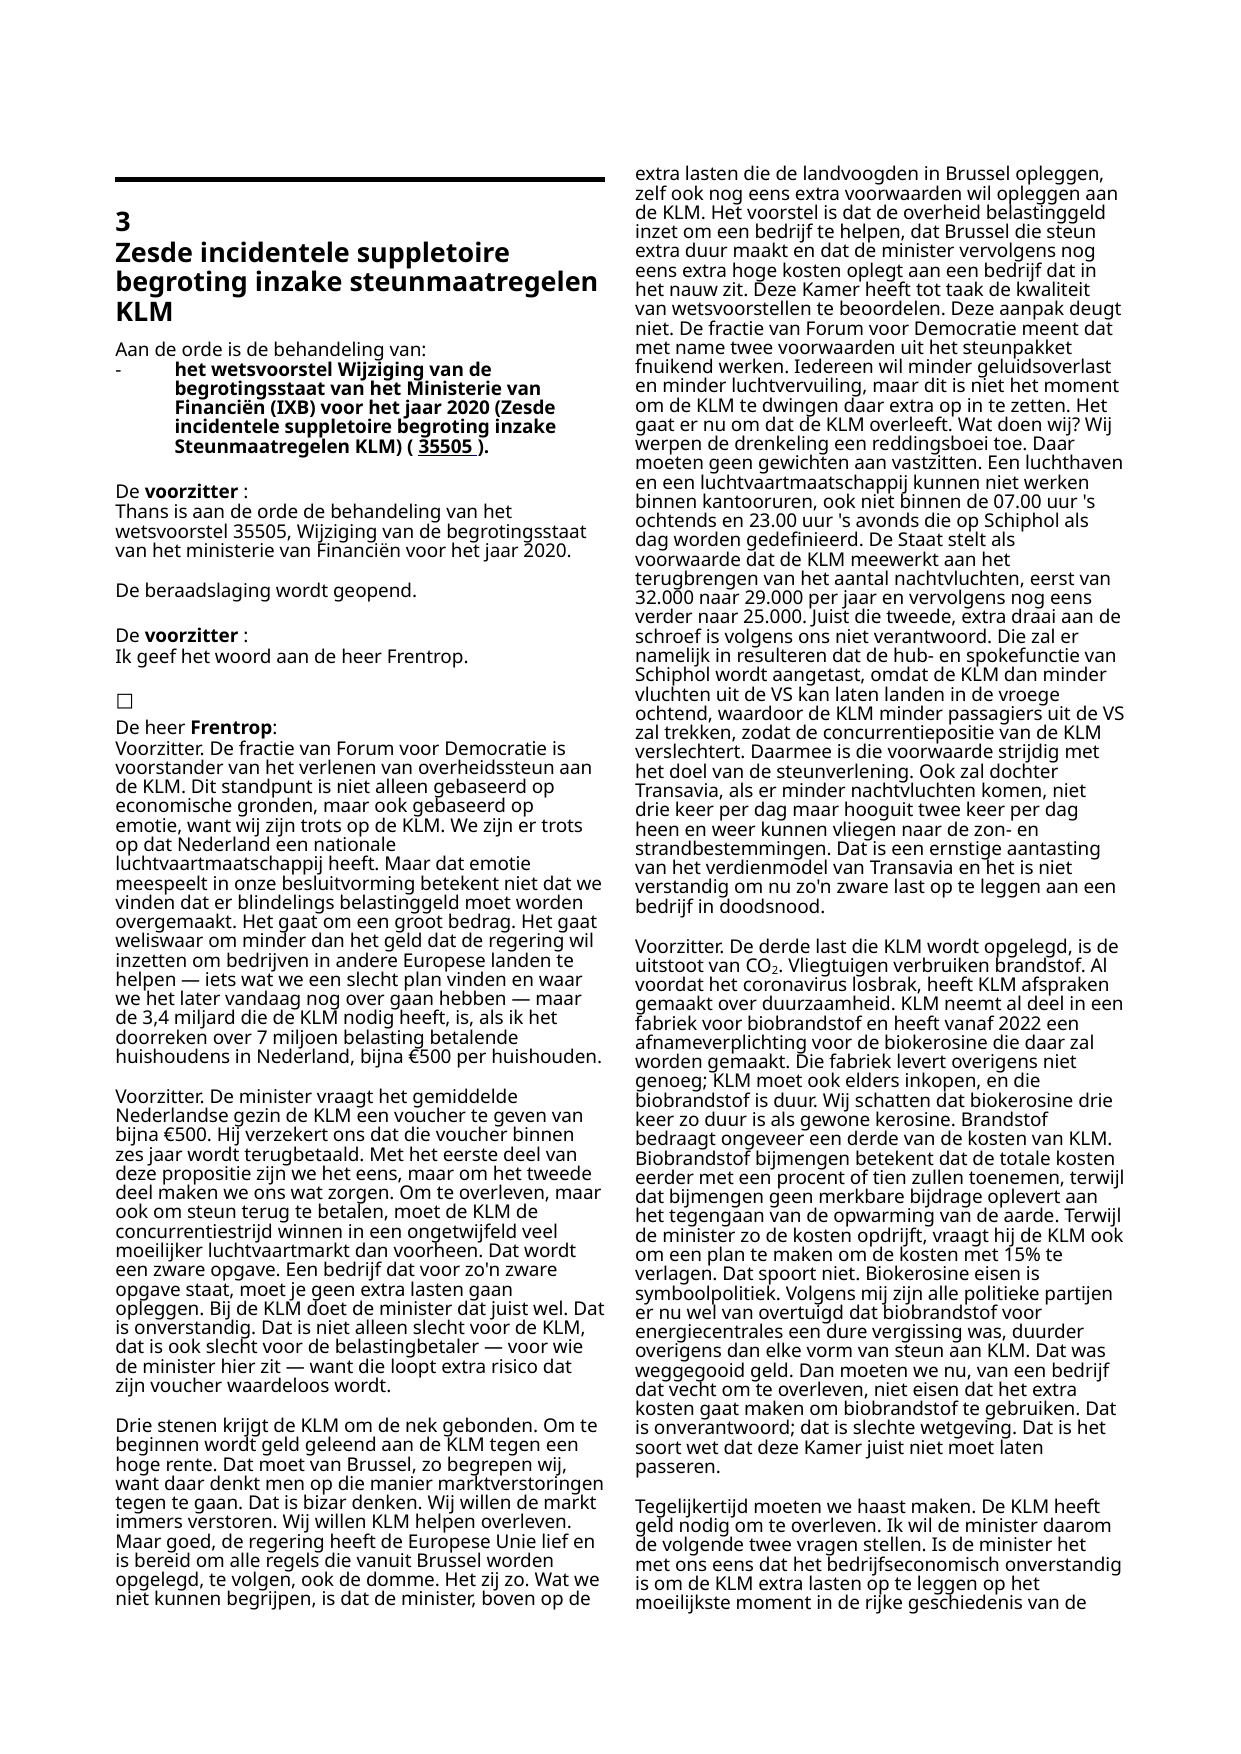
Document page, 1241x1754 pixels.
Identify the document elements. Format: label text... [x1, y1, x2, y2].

text De voorzitter : [115, 622, 605, 648]
text Zesde incidentele suppletoire begroting inzake steunmaatregelen KLM [115, 239, 605, 341]
text 3 [115, 203, 605, 239]
text Drie stenen krijgt de KLM om de nek gebonden. Om te beginnen wordt geld geleend aan de KLM tegen een hoge rente. Dat moet van Brussel, zo begrepen wij, want daar denkt men op die manier marktverstoringen tegen te gaan. Dat is bizar denken. Wij willen de markt immers verstoren. Wij willen KLM helpen overleven. Maar goed, de regering heeft de Europese Unie lief en is bereid om alle regels die vanuit Brussel worden opgelegd, te volgen, ook de domme. Het zij zo. Wat we niet kunnen begrijpen, is dat de minister, boven op de [115, 1417, 605, 1610]
text De voorzitter : [115, 478, 605, 503]
text Ik geef het woord aan de heer Frentrop. [115, 648, 605, 667]
text Voorzitter. De fractie van Forum voor Democratie is voorstander van het verlenen van overheidssteun aan de KLM. Dit standpunt is niet alleen gebaseerd op economische gronden, maar ook gebaseerd op emotie, want wij zijn trots op de KLM. We zijn er trots op dat Nederland een nationale luchtvaartmaatschappij heeft. Maar dat emotie meespeelt in onze besluitvorming betekent niet dat we vinden dat er blindelings belastinggeld moet worden overgemaakt. Het gaat om een groot bedrag. Het gaat weliswaar om minder dan het geld dat de regering wil inzetten om bedrijven in andere Europese landen te helpen — iets wat we een slecht plan vinden en waar we het later vandaag nog over gaan hebben — maar de 3,4 miljard die de KLM nodig heeft, is, als ik het doorreken over 7 miljoen belasting betalende huishoudens in Nederland, bijna €500 per huishouden. [115, 739, 605, 1067]
text extra lasten die de landvoogden in Brussel opleggen, zelf ook nog eens extra voorwaarden wil opleggen aan de KLM. Het voorstel is dat de overheid belastinggeld inzet om een bedrijf te helpen, dat Brussel die steun extra duur maakt en dat de minister vervolgens nog eens extra hoge kosten oplegt aan een bedrijf dat in het nauw zit. Deze Kamer heeft tot taak de kwaliteit van wetsvoorstellen te beoordelen. Deze aanpak deugt niet. De fractie van Forum voor Democratie meent dat met name twee voorwaarden uit het steunpakket fnuikend werken. Iedereen wil minder geluidsoverlast en minder luchtvervuiling, maar dit is niet het moment om de KLM te dwingen daar extra op in te zetten. Het gaat er nu om dat de KLM overleeft. Wat doen wij? Wij werpen de drenkeling een reddingsboei toe. Daar moeten geen gewichten aan vastzitten. Een luchthaven en een luchtvaartmaatschappij kunnen niet werken binnen kantooruren, ook niet binnen de 07.00 uur 's ochtends en 23.00 uur 's avonds die op Schiphol als dag worden gedefinieerd. De Staat stelt als voorwaarde dat de KLM meewerkt aan het terugbrengen van het aantal nachtvluchten, eerst van 32.000 naar 29.000 per jaar en vervolgens nog eens verder naar 25.000. Juist die tweede, extra draai aan de schroef is volgens ons niet verantwoord. Die zal er namelijk in resulteren dat de hub- en spokefunctie van Schiphol wordt aangetast, omdat de KLM dan minder vluchten uit de VS kan laten landen in de vroege ochtend, waardoor de KLM minder passagiers uit de VS zal trekken, zodat de concurrentiepositie van de KLM verslechtert. Daarmee is die voorwaarde strijdig met het doel van de steunverlening. Ook zal dochter Transavia, als er minder nachtvluchten komen, niet drie keer per dag maar hooguit twee keer per dag heen en weer kunnen vliegen naar de zon- en strandbestemmingen. Dat is een ernstige aantasting van het verdienmodel van Transavia en het is niet verstandig om nu zo'n zware last op te leggen aan een bedrijf in doodsnood. [635, 165, 1125, 917]
text De beraadslaging wordt geopend. [115, 582, 605, 601]
text Aan de orde is de behandeling van: [115, 341, 605, 361]
text Tegelijkertijd moeten we haast maken. De KLM heeft geld nodig om te overleven. Ik wil de minister daarom de volgende twee vragen stellen. Is de minister het met ons eens dat het bedrijfseconomisch onverstandig is om de KLM extra lasten op te leggen op het moeilijkste moment in de rijke geschiedenis van de [635, 1498, 1125, 1613]
text ⬜ [115, 688, 605, 714]
text Thans is aan de orde de behandeling van het wetsvoorstel 35505, Wijziging van de begrotingsstaat van het ministerie van Financiën voor het jaar 2020. [115, 503, 605, 561]
text Voorzitter. De minister vraagt het gemiddelde Nederlandse gezin de KLM een voucher te geven van bijna €500. Hij verzekert ons dat die voucher binnen zes jaar wordt terugbetaald. Met het eerste deel van deze propositie zijn we het eens, maar om het tweede deel maken we ons wat zorgen. Om te overleven, maar ook om steun terug te betalen, moet de KLM de concurrentiestrijd winnen in een ongetwijfeld veel moeilijker luchtvaartmarkt dan voorheen. Dat wordt een zware opgave. Een bedrijf dat voor zo'n zware opgave staat, moet je geen extra lasten gaan opleggen. Bij de KLM doet de minister dat juist wel. Dat is onverstandig. Dat is niet alleen slecht voor de KLM, dat is ook slecht voor de belastingbetaler — voor wie de minister hier zit — want die loopt extra risico dat zijn voucher waardeloos wordt. [115, 1088, 605, 1396]
text De heer Frentrop: [115, 714, 605, 739]
list het wetsvoorstel Wijziging van de begrotingsstaat van het Ministerie van Financiën (IXB) voor het jaar 2020 (Zesde incidentele suppletoire begroting inzake Steunmaatregelen KLM) ( 35505 ). [115, 361, 605, 457]
text Voorzitter. De derde last die KLM wordt opgelegd, is de uitstoot van CO2. Vliegtuigen verbruiken brandstof. Al voordat het coronavirus losbrak, heeft KLM afspraken gemaakt over duurzaamheid. KLM neemt al deel in een fabriek voor biobrandstof en heeft vanaf 2022 een afnameverplichting voor de biokerosine die daar zal worden gemaakt. Die fabriek levert overigens niet genoeg; KLM moet ook elders inkopen, en die biobrandstof is duur. Wij schatten dat biokerosine drie keer zo duur is als gewone kerosine. Brandstof bedraagt ongeveer een derde van de kosten van KLM. Biobrandstof bijmengen betekent dat de totale kosten eerder met een procent of tien zullen toenemen, terwijl dat bijmengen geen merkbare bijdrage oplevert aan het tegengaan van de opwarming van de aarde. Terwijl de minister zo de kosten opdrijft, vraagt hij de KLM ook om een plan te maken om de kosten met 15% te verlagen. Dat spoort niet. Biokerosine eisen is symboolpolitiek. Volgens mij zijn alle politieke partijen er nu wel van overtuigd dat biobrandstof voor energiecentrales een dure vergissing was, duurder overigens dan elke vorm van steun aan KLM. Dat was weggegooid geld. Dan moeten we nu, van een bedrijf dat vecht om te overleven, niet eisen dat het extra kosten gaat maken om biobrandstof te gebruiken. Dat is onverantwoord; dat is slechte wetgeving. Dat is het soort wet dat deze Kamer juist niet moet laten passeren. [635, 938, 1125, 1477]
